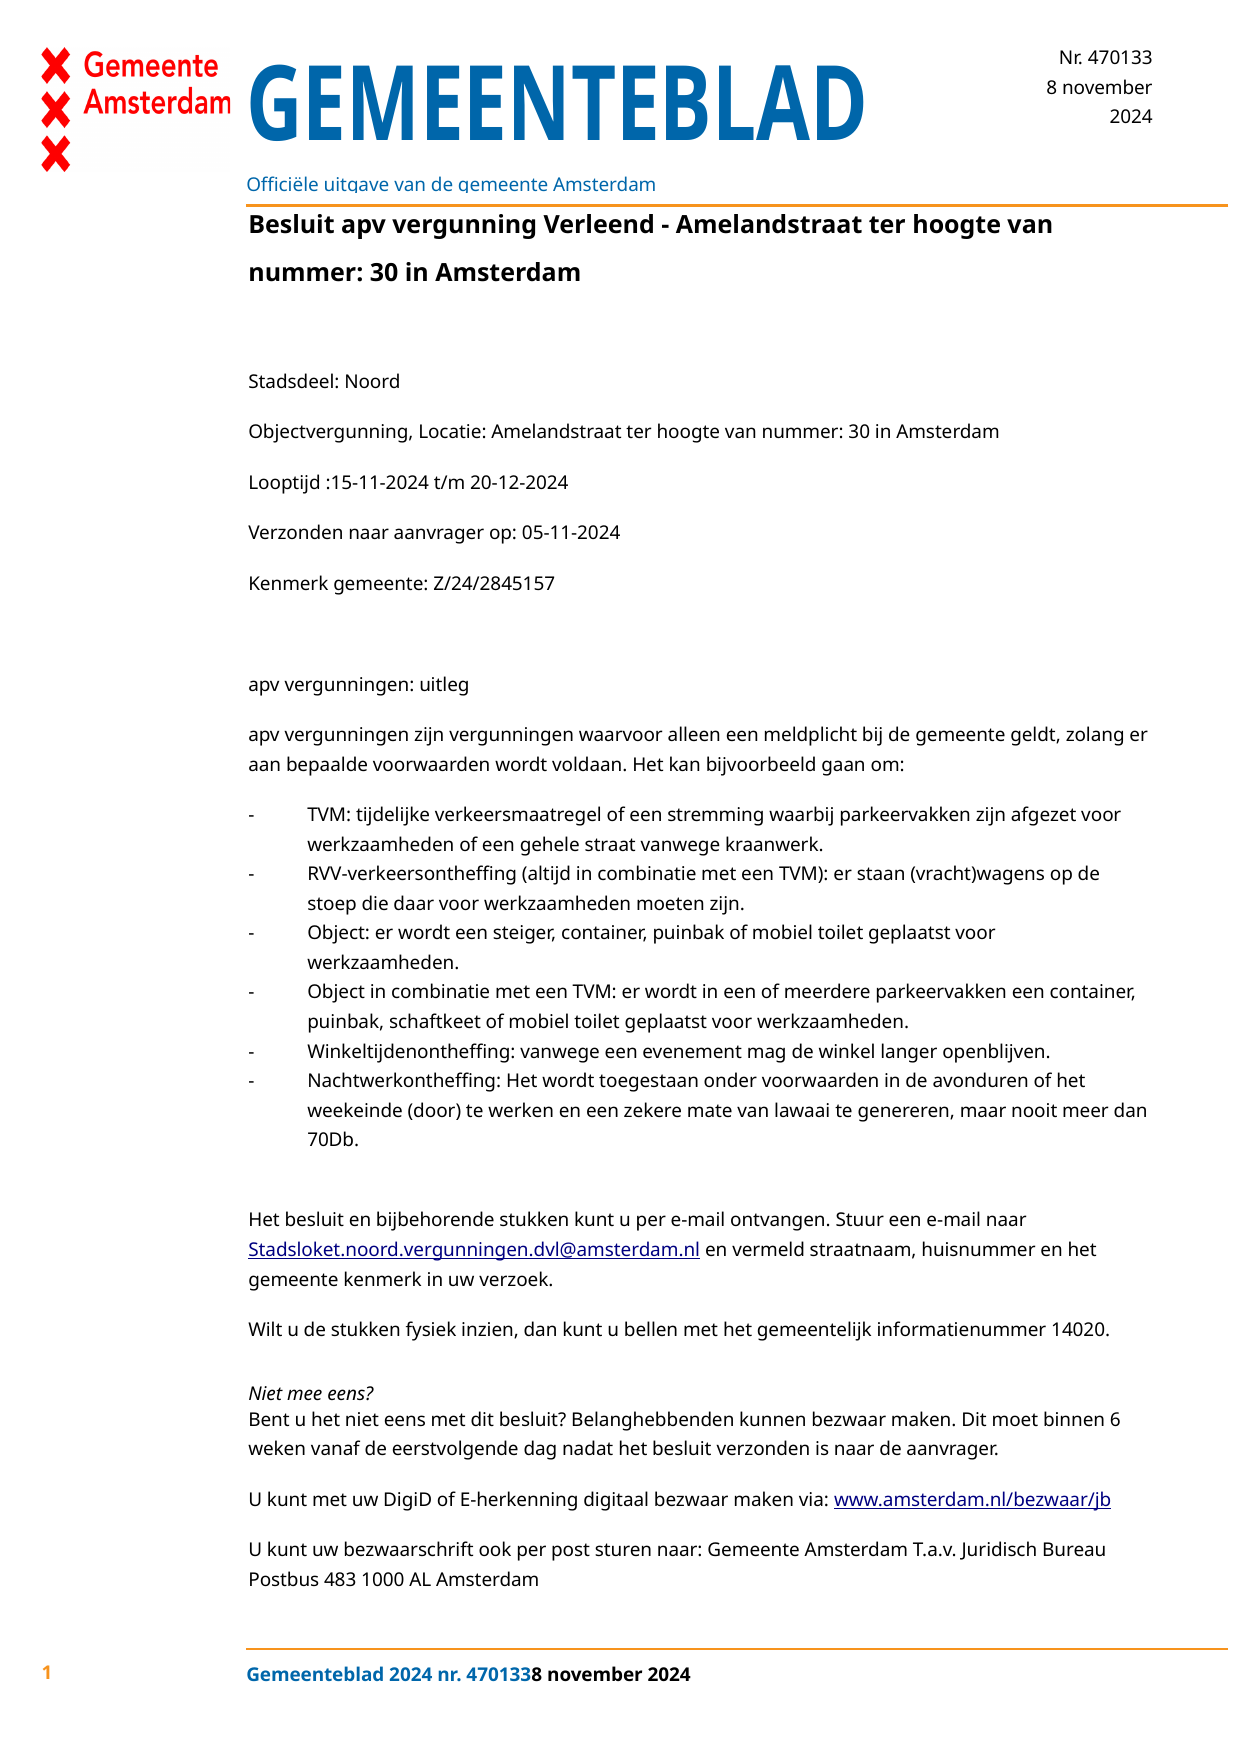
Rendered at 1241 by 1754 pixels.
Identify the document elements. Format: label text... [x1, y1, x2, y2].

text Wilt u de stukken fysiek inzien, dan kunt u bellen met het gemeentelijk informatienummer 14020. [248, 1316, 1152, 1342]
text Stadsdeel: Noord [248, 368, 1152, 394]
text Niet mee eens? [248, 1380, 1152, 1406]
list Nachtwerkontheffing: Het wordt toegestaan onder voorwaarden in de avonduren of het weekeinde (door) te werken en een zekere mate van lawaai te genereren, maar nooit meer dan 70Db. [248, 1067, 1152, 1152]
text Verzonden naar aanvrager op: 05-11-2024 [248, 519, 1152, 545]
text apv vergunningen: uitleg [248, 671, 1152, 697]
text Het besluit en bijbehorende stukken kunt u per e-mail ontvangen. Stuur een e-mail naar Stadsloket.noord.vergunningen.dvl@amsterdam.nl en vermeld straatnaam, huisnummer en het gemeente kenmerk in uw verzoek. [248, 1207, 1152, 1292]
text Looptijd :15-11-2024 t/m 20-12-2024 [248, 469, 1152, 495]
text Bent u het niet eens met dit besluit? Belanghebbenden kunnen bezwaar maken. Dit moet binnen 6 weken vanaf de eerstvolgende dag nadat het besluit verzonden is naar de aanvrager. [248, 1406, 1152, 1461]
list Object in combinatie met een TVM: er wordt in een of meerdere parkeervakken een container, puinbak, schaftkeet of mobiel toilet geplaatst voor werkzaamheden. [248, 979, 1152, 1034]
list RVV-verkeersontheffing (altijd in combinatie met een TVM): er staan (vracht)wagens op de stoep die daar voor werkzaamheden moeten zijn. [248, 860, 1152, 916]
text Objectvergunning, Locatie: Amelandstraat ter hoogte van nummer: 30 in Amsterdam [248, 419, 1152, 444]
list Winkeltijdenontheffing: vanwege een evenement mag de winkel langer openblijven. [248, 1038, 1152, 1064]
text U kunt met uw DigiD of E-herkenning digitaal bezwaar maken via: www.amsterdam.nl/bezwaar/jb [248, 1486, 1152, 1512]
list TVM: tijdelijke verkeersmaatregel of een stremming waarbij parkeervakken zijn afgezet voor werkzaamheden of een gehele straat vanwege kraanwerk. [248, 801, 1152, 857]
text Kenmerk gemeente: Z/24/2845157 [248, 570, 1152, 596]
list Object: er wordt een steiger, container, puinbak of mobiel toilet geplaatst voor werkzaamheden. [248, 919, 1152, 975]
picture [41, 47, 231, 172]
text U kunt uw bezwaarschrift ook per post sturen naar: Gemeente Amsterdam T.a.v. Juridisch Bureau Postbus 483 1000 AL Amsterdam [248, 1536, 1152, 1592]
text Besluit apv vergunning Verleend - Amelandstraat ter hoogte van nummer: 30 in Amsterdam [248, 207, 1152, 288]
text apv vergunningen zijn vergunningen waarvoor alleen een meldplicht bij de gemeente geldt, zolang er aan bepaalde voorwaarden wordt voldaan. Het kan bijvoorbeeld gaan om: [248, 721, 1152, 777]
